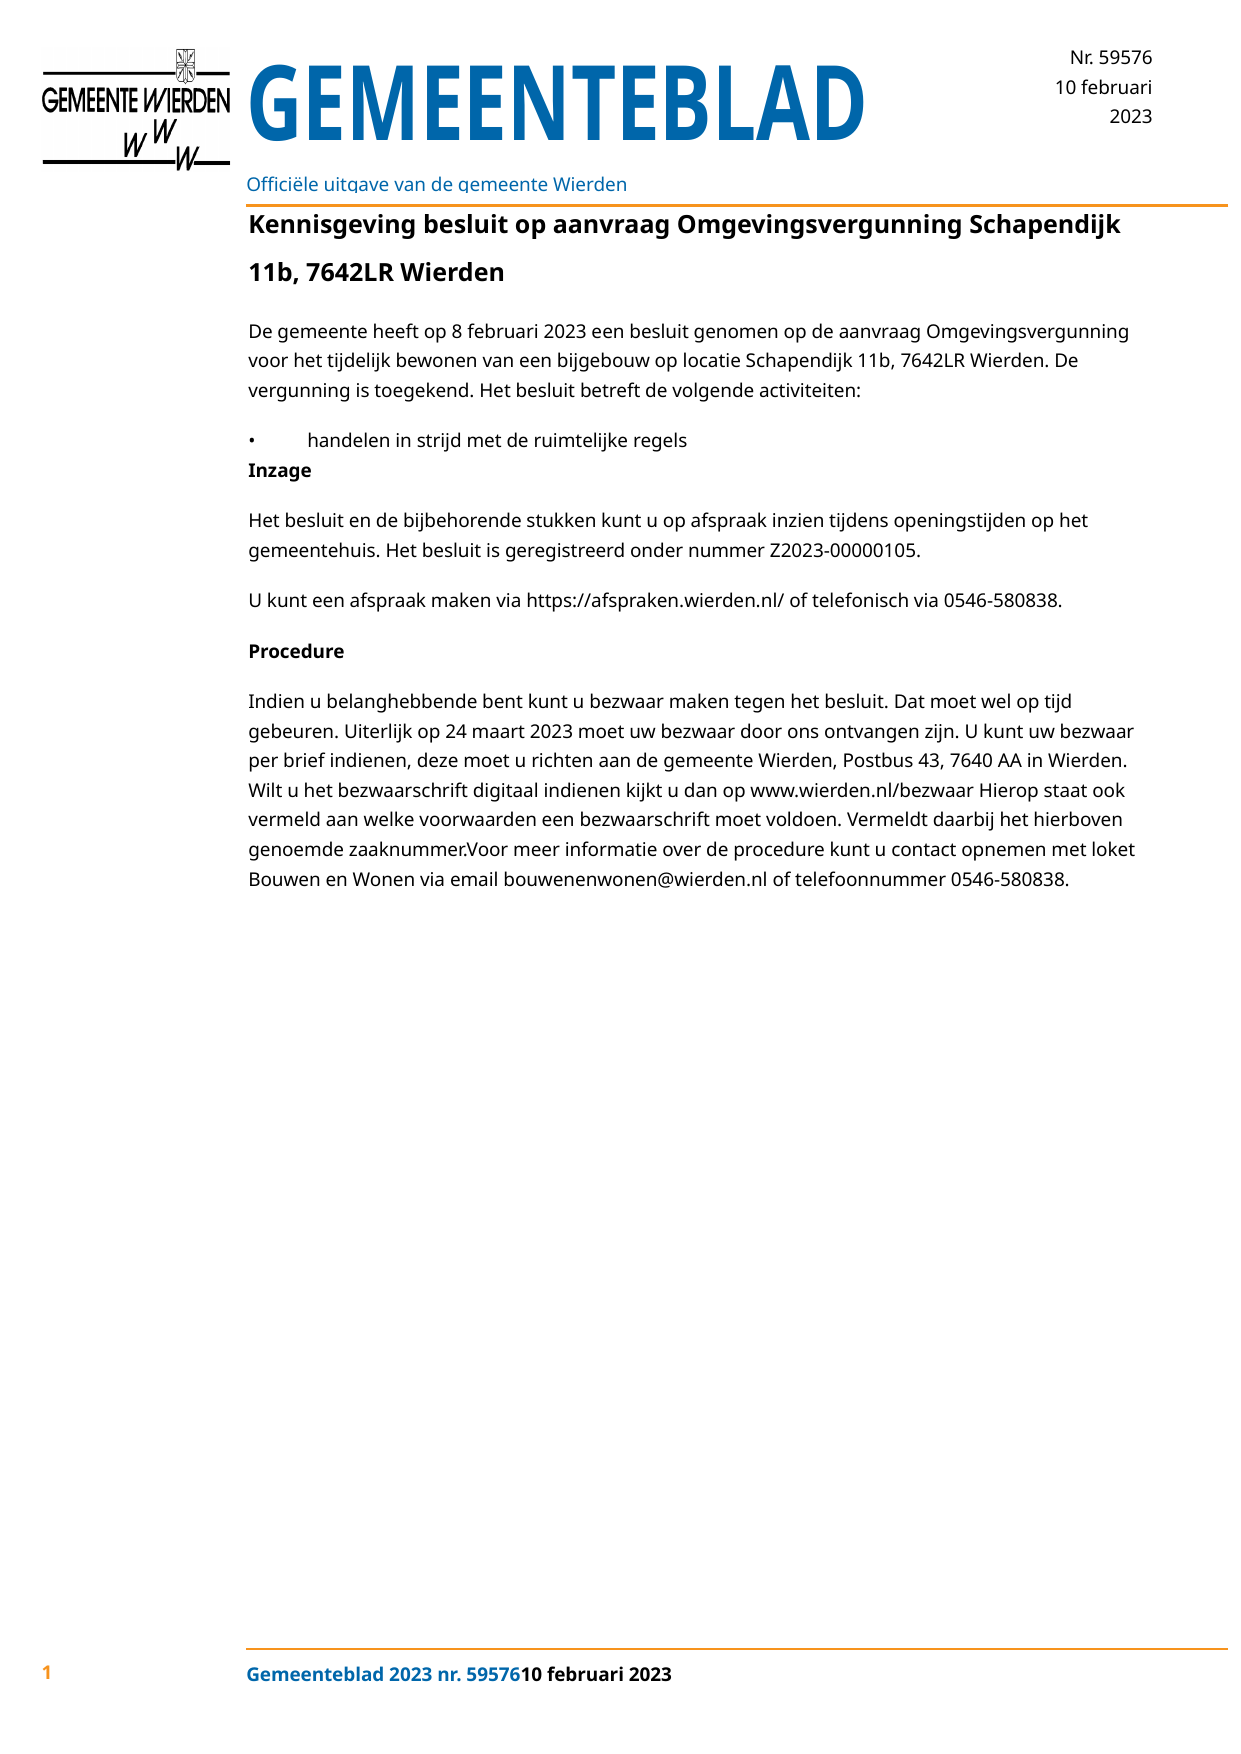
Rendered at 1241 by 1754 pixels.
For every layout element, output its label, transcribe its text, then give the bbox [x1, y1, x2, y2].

text Kennisgeving besluit op aanvraag Omgevingsvergunning Schapendijk 11b, 7642LR Wierden [248, 207, 1152, 288]
text Inzage [248, 457, 1152, 483]
text U kunt een afspraak maken via https://afspraken.wierden.nl/ of telefonisch via 0546-580838. [248, 587, 1152, 613]
text Procedure [248, 638, 1152, 664]
list handelen in strijd met de ruimtelijke regels [248, 427, 1152, 453]
text Het besluit en de bijbehorende stukken kunt u op afspraak inzien tijdens openingstijden op het gemeentehuis. Het besluit is geregistreerd onder nummer Z2023-00000105. [248, 507, 1152, 563]
text Indien u belanghebbende bent kunt u bezwaar maken tegen het besluit. Dat moet wel op tijd gebeuren. Uiterlijk op 24 maart 2023 moet uw bezwaar door ons ontvangen zijn. U kunt uw bezwaar per brief indienen, deze moet u richten aan de gemeente Wierden, Postbus 43, 7640 AA in Wierden. Wilt u het bezwaarschrift digitaal indienen kijkt u dan op www.wierden.nl/bezwaar Hierop staat ook vermeld aan welke voorwaarden een bezwaarschrift moet voldoen. Vermeldt daarbij het hierboven genoemde zaaknummer.Voor meer informatie over de procedure kunt u contact opnemen met loket Bouwen en Wonen via email bouwenenwonen@wierden.nl of telefoonnummer 0546-580838. [248, 688, 1152, 892]
text De gemeente heeft op 8 februari 2023 een besluit genomen op de aanvraag Omgevingsvergunning voor het tijdelijk bewonen van een bijgebouw op locatie Schapendijk 11b, 7642LR Wierden. De vergunning is toegekend. Het besluit betreft de volgende activiteiten: [248, 318, 1152, 403]
picture [41, 47, 231, 172]
